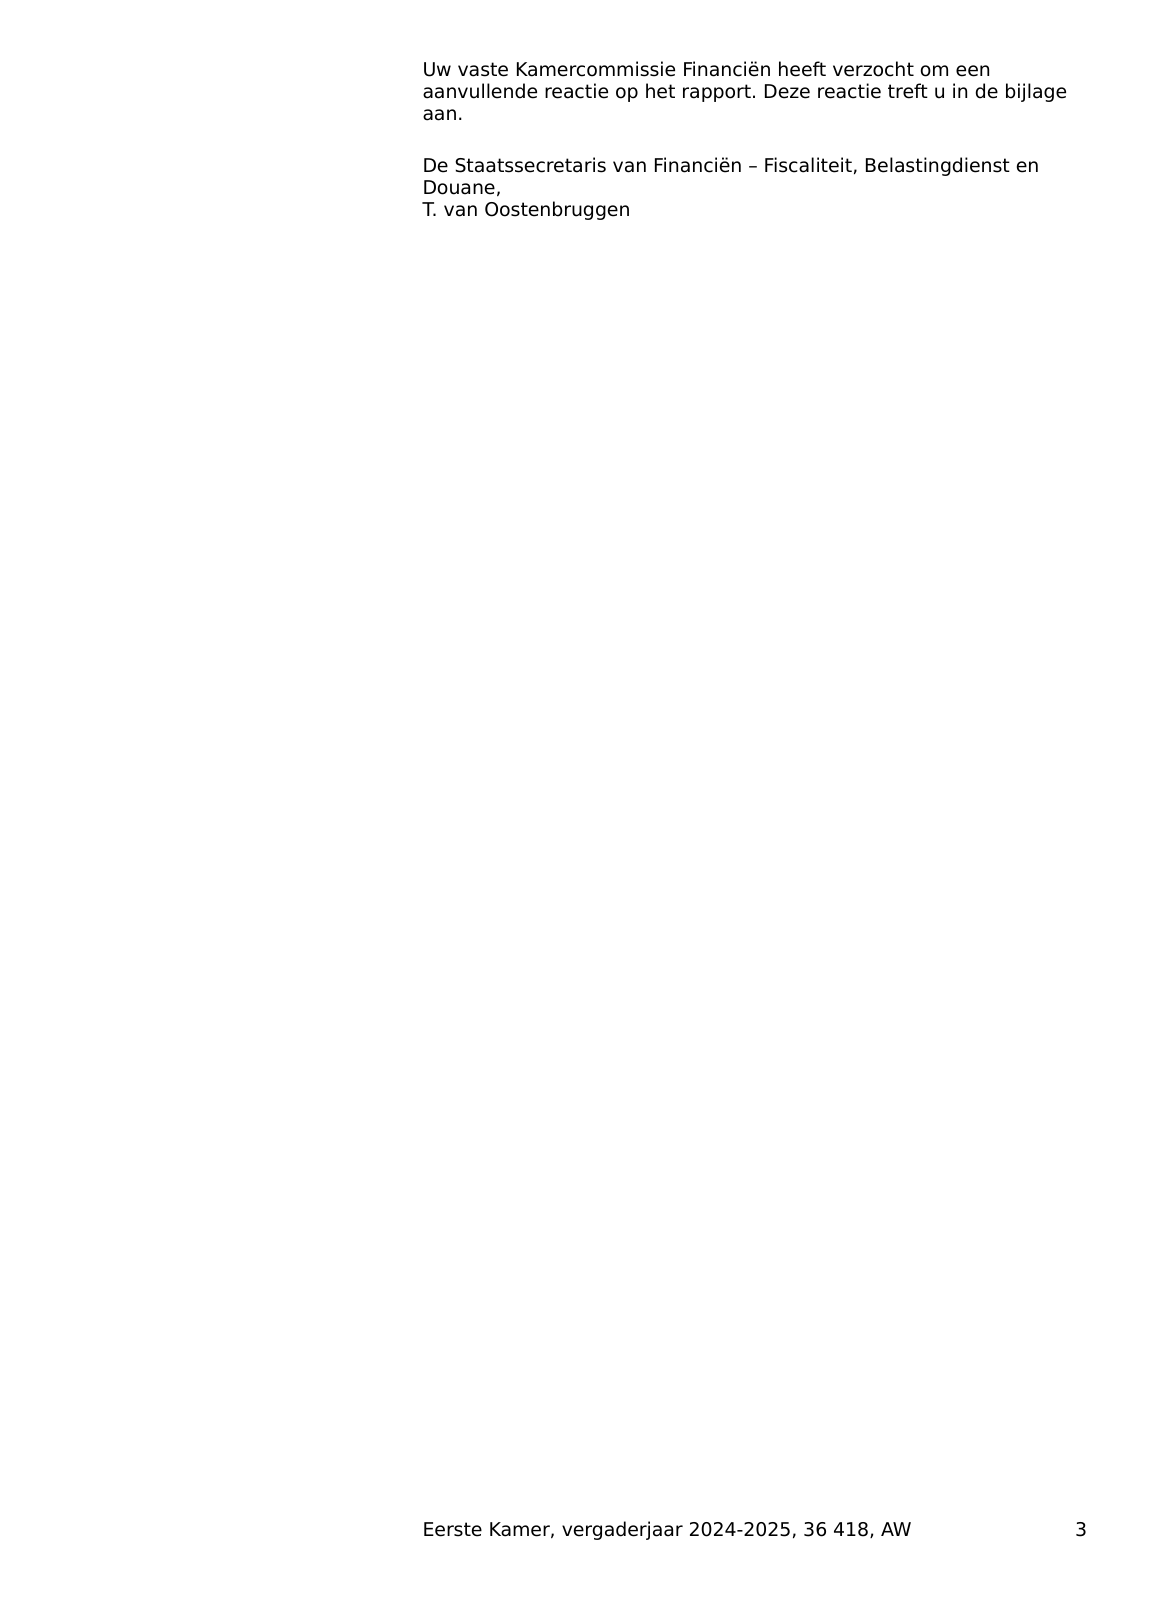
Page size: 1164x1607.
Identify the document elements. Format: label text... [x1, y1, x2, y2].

text Uw vaste Kamercommissie Financiën heeft verzocht om een aanvullende reactie op het rapport. Deze reactie treft u in de bijlage aan. [422, 59, 1087, 125]
text De Staatssecretaris van Financiën – Fiscaliteit, Belastingdienst en Douane, T. van Oostenbruggen [422, 155, 1087, 221]
